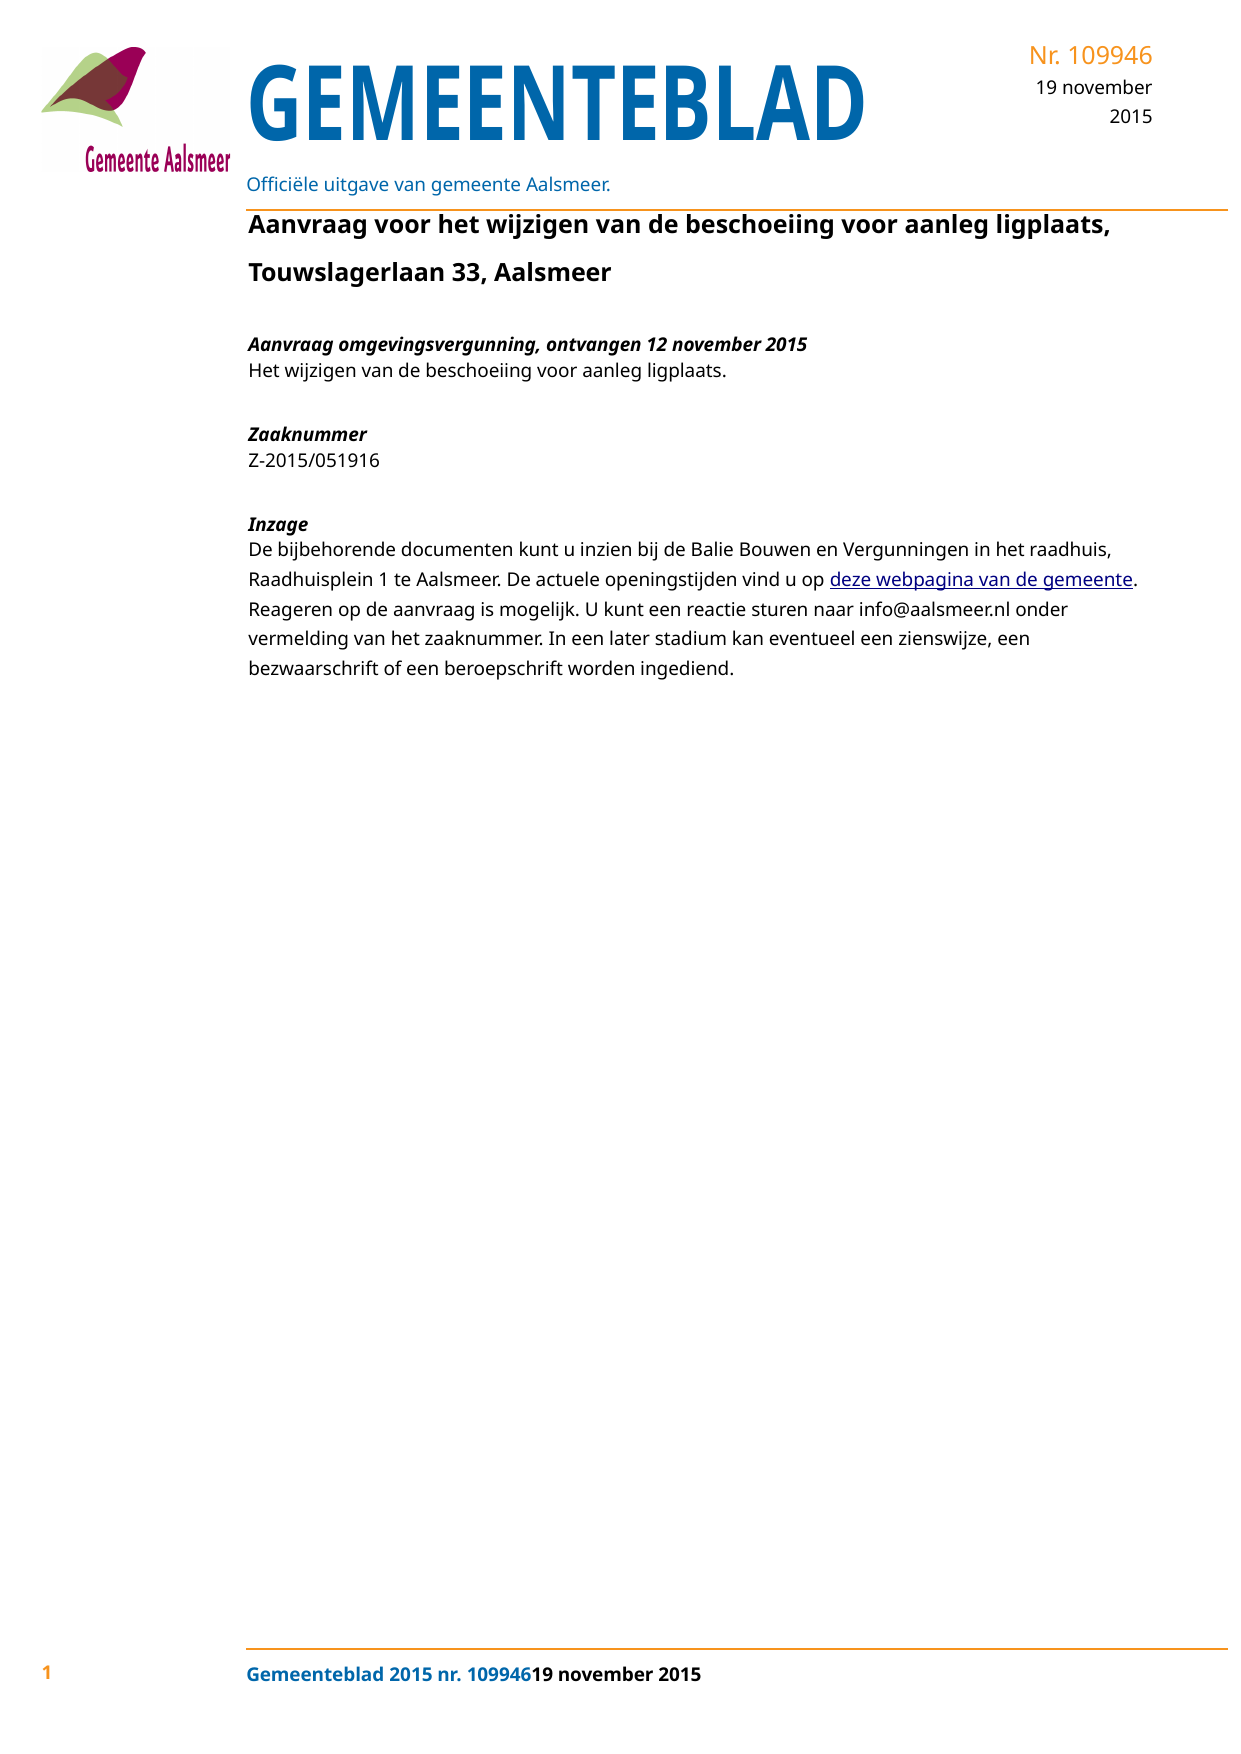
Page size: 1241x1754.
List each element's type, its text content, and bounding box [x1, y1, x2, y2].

text Zaaknummer [248, 421, 1152, 447]
text De bijbehorende documenten kunt u inzien bij de Balie Bouwen en Vergunningen in het raadhuis, Raadhuisplein 1 te Aalsmeer. De actuele openingstijden vind u op deze webpagina van de gemeente. Reageren op de aanvraag is mogelijk. U kunt een reactie sturen naar info@aalsmeer.nl onder vermelding van het zaaknummer. In een later stadium kan eventueel een zienswijze, een bezwaarschrift of een beroepschrift worden ingediend. [248, 537, 1152, 681]
text ​ [248, 705, 1152, 731]
text Aanvraag voor het wijzigen van de beschoeiing voor aanleg ligplaats, Touwslagerlaan 33, Aalsmeer [248, 211, 1152, 288]
text Aanvraag omgevingsvergunning, ontvangen 12 november 2015 [248, 331, 1152, 357]
picture [41, 47, 231, 172]
text Z-2015/051916 [248, 447, 1152, 473]
text Inzage [248, 511, 1152, 537]
text Het wijzigen van de beschoeiing voor aanleg ligplaats. [248, 357, 1152, 383]
